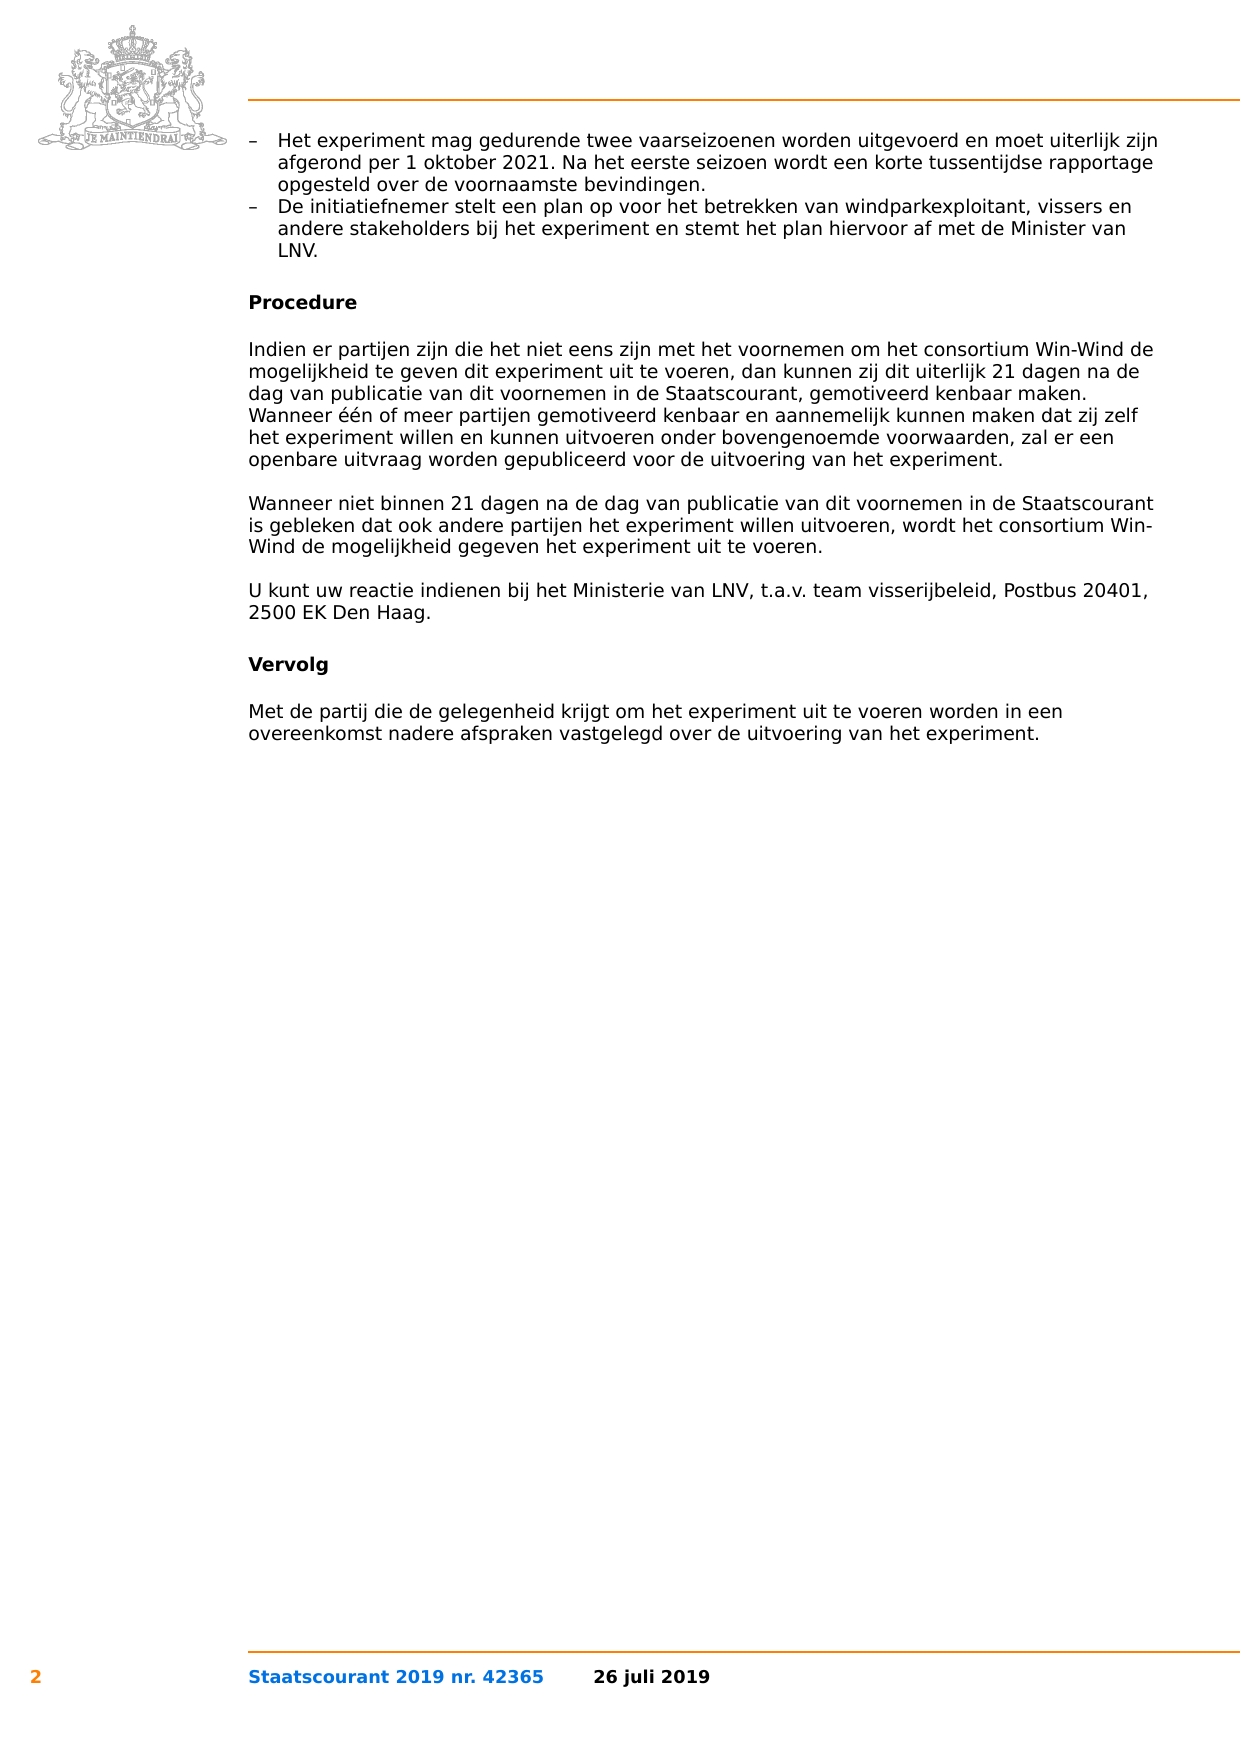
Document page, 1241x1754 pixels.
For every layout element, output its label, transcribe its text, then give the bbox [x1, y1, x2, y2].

text U kunt uw reactie indienen bij het Ministerie van LNV, t.a.v. team visserijbeleid, Postbus 20401, 2500 EK Den Haag. [248, 580, 1163, 624]
text Met de partij die de gelegenheid krijgt om het experiment uit te voeren worden in een overeenkomst nadere afspraken vastgelegd over de uitvoering van het experiment. [248, 701, 1163, 745]
text – Het experiment mag gedurende twee vaarseizoenen worden uitgevoerd en moet uiterlijk zijn afgerond per 1 oktober 2021. Na het eerste seizoen wordt een korte tussentijdse rapportage opgesteld over de voornaamste bevindingen. [248, 130, 1163, 196]
text Indien er partijen zijn die het niet eens zijn met het voornemen om het consortium Win-Wind de mogelijkheid te geven dit experiment uit te voeren, dan kunnen zij dit uiterlijk 21 dagen na de dag van publicatie van dit voornemen in de Staatscourant, gemotiveerd kenbaar maken. Wanneer één of meer partijen gemotiveerd kenbaar en aannemelijk kunnen maken dat zij zelf het experiment willen en kunnen uitvoeren onder bovengenoemde voorwaarden, zal er een openbare uitvraag worden gepubliceerd voor de uitvoering van het experiment. [248, 339, 1163, 471]
text – De initiatiefnemer stelt een plan op voor het betrekken van windparkexploitant, vissers en andere stakeholders bij het experiment en stemt het plan hiervoor af met de Minister van LNV. [248, 196, 1163, 262]
picture [38, 25, 227, 150]
subtitle Vervolg [248, 654, 1163, 676]
subtitle Procedure [248, 292, 1163, 314]
text Wanneer niet binnen 21 dagen na de dag van publicatie van dit voornemen in de Staatscourant is gebleken dat ook andere partijen het experiment willen uitvoeren, wordt het consortium Win-Wind de mogelijkheid gegeven het experiment uit te voeren. [248, 492, 1163, 558]
